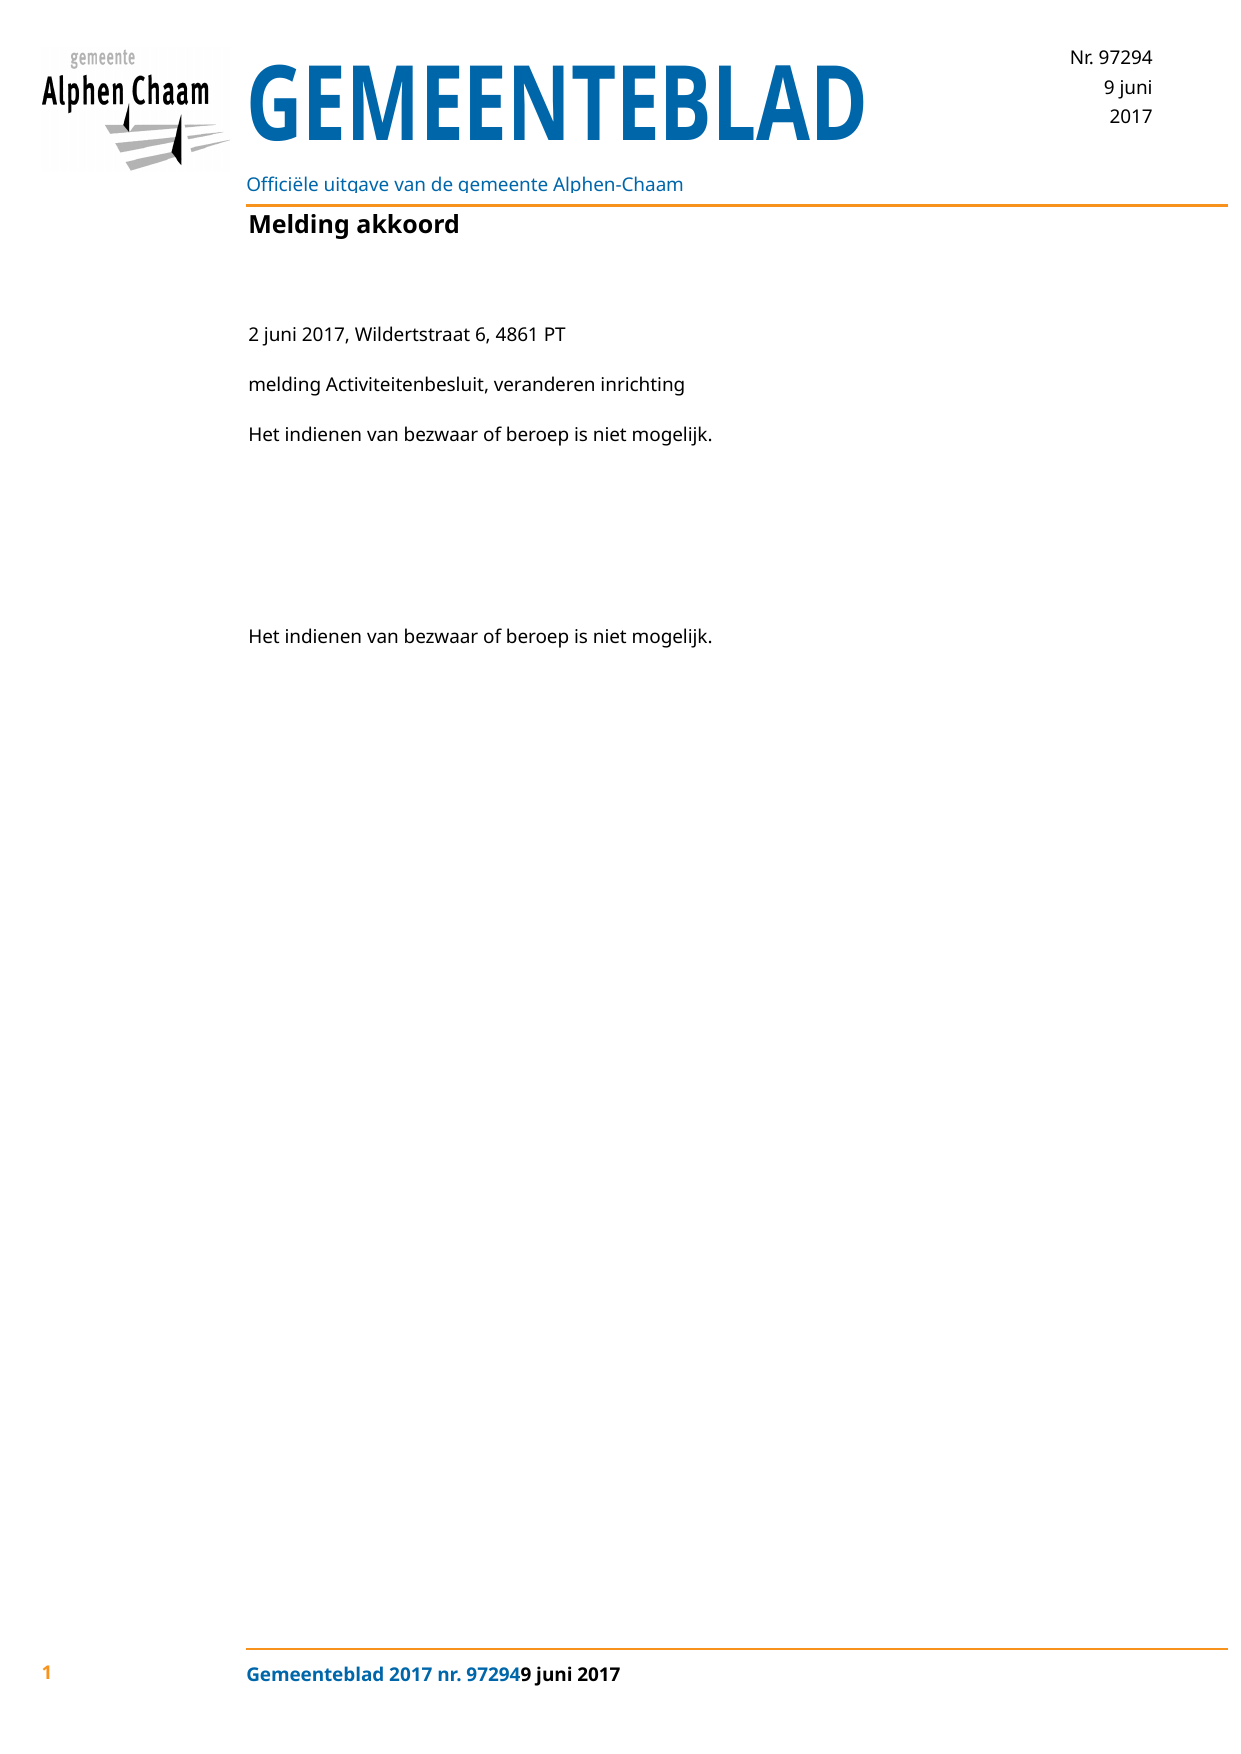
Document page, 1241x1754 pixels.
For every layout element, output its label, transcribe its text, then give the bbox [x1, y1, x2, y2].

text Het indienen van bezwaar of beroep is niet mogelijk. [248, 623, 1152, 649]
text Melding akkoord [248, 207, 1152, 241]
text melding Activiteitenbesluit, veranderen inrichting [248, 371, 1152, 397]
picture [41, 47, 231, 172]
text 2 juni 2017, Wildertstraat 6, 4861 PT [248, 321, 1152, 346]
text Het indienen van bezwaar of beroep is niet mogelijk. [248, 422, 1152, 447]
